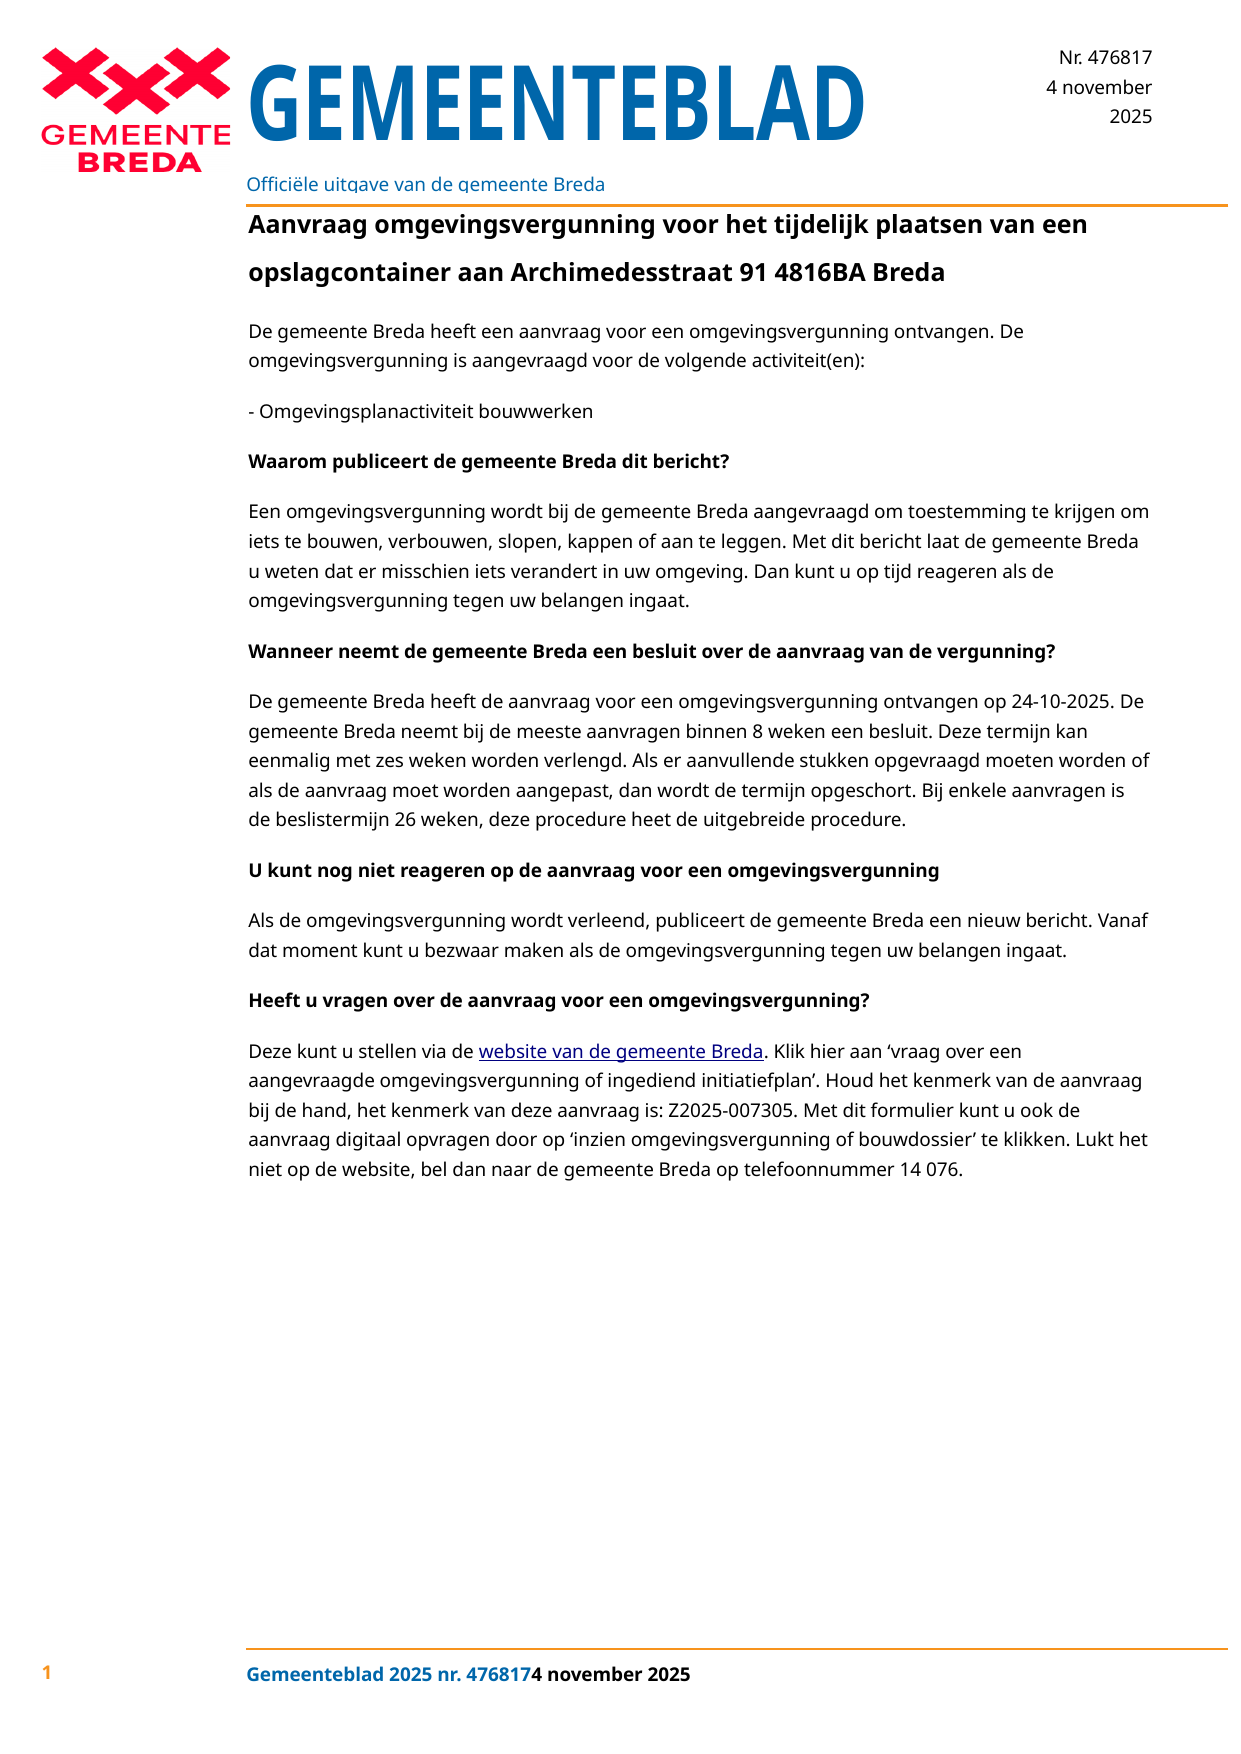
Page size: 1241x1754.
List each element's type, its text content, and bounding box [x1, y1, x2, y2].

text Deze kunt u stellen via de website van de gemeente Breda. Klik hier aan ‘vraag over een aangevraagde omgevingsvergunning of ingediend initiatiefplan’. Houd het kenmerk van de aanvraag bij de hand, het kenmerk van deze aanvraag is: Z2025-007305. Met dit formulier kunt u ook de aanvraag digitaal opvragen door op ‘inzien omgevingsvergunning of bouwdossier’ te klikken. Lukt het niet op de website, bel dan naar de gemeente Breda op telefoonnummer 14 076. [248, 1038, 1152, 1182]
picture [41, 47, 231, 172]
text Aanvraag omgevingsvergunning voor het tijdelijk plaatsen van een opslagcontainer aan Archimedesstraat 91 4816BA Breda [248, 207, 1152, 288]
text Een omgevingsvergunning wordt bij de gemeente Breda aangevraagd om toestemming te krijgen om iets te bouwen, verbouwen, slopen, kappen of aan te leggen. Met dit bericht laat de gemeente Breda u weten dat er misschien iets verandert in uw omgeving. Dan kunt u op tijd reageren als de omgevingsvergunning tegen uw belangen ingaat. [248, 499, 1152, 613]
text Heeft u vragen over de aanvraag voor een omgevingsvergunning? [248, 987, 1152, 1013]
text U kunt nog niet reageren op de aanvraag voor een omgevingsvergunning [248, 857, 1152, 883]
text Waarom publiceert de gemeente Breda dit bericht? [248, 448, 1152, 474]
text De gemeente Breda heeft de aanvraag voor een omgevingsvergunning ontvangen op 24-10-2025. De gemeente Breda neemt bij de meeste aanvragen binnen 8 weken een besluit. Deze termijn kan eenmalig met zes weken worden verlengd. Als er aanvullende stukken opgevraagd moeten worden of als de aanvraag moet worden aangepast, dan wordt de termijn opgeschort. Bij enkele aanvragen is de beslistermijn 26 weken, deze procedure heet de uitgebreide procedure. [248, 688, 1152, 832]
text De gemeente Breda heeft een aanvraag voor een omgevingsvergunning ontvangen. De omgevingsvergunning is aangevraagd voor de volgende activiteit(en): [248, 318, 1152, 373]
text - Omgevingsplanactiviteit bouwwerken [248, 398, 1152, 424]
text Wanneer neemt de gemeente Breda een besluit over de aanvraag van de vergunning? [248, 638, 1152, 664]
text Als de omgevingsvergunning wordt verleend, publiceert de gemeente Breda een nieuw bericht. Vanaf dat moment kunt u bezwaar maken als de omgevingsvergunning tegen uw belangen ingaat. [248, 907, 1152, 963]
